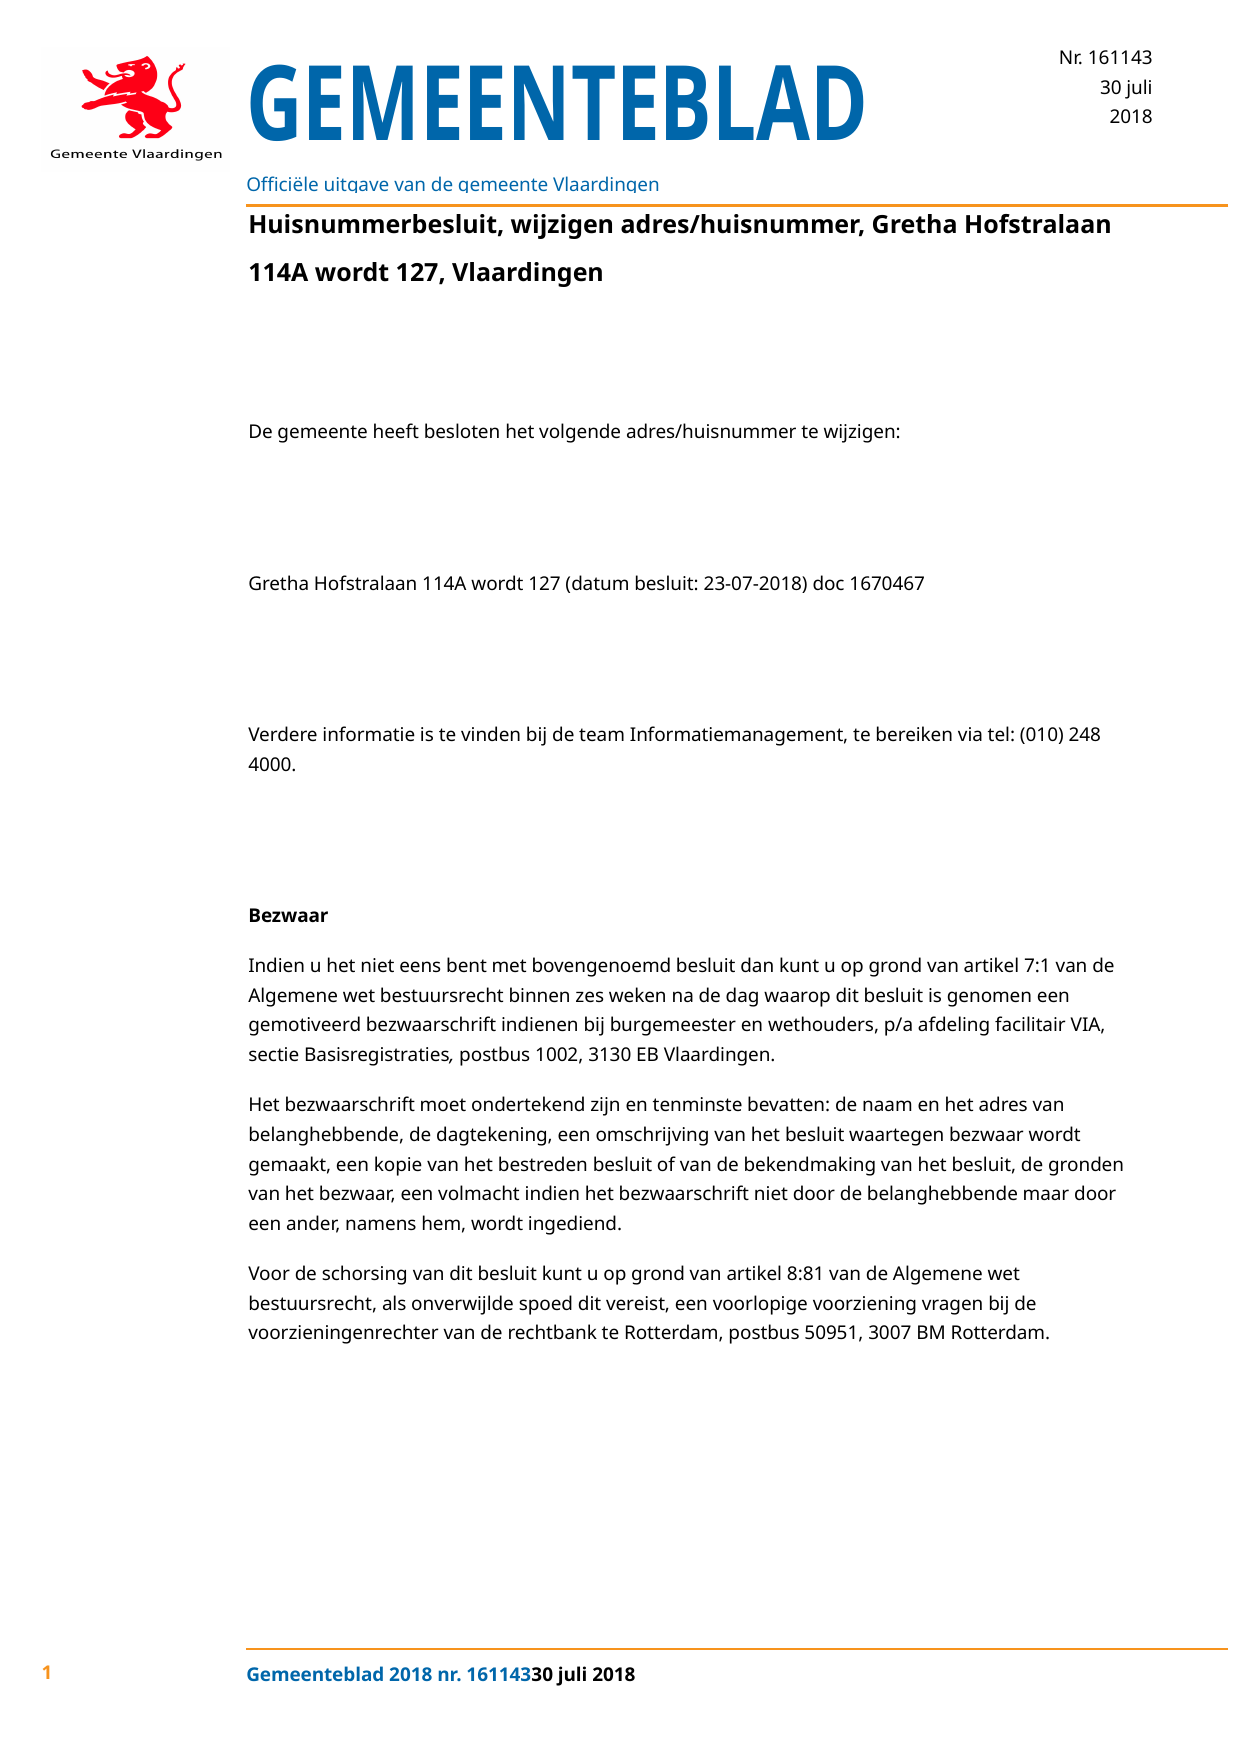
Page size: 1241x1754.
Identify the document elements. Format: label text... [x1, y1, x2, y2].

picture [41, 47, 231, 172]
text Huisnummerbesluit, wijzigen adres/huisnummer, Gretha Hofstralaan 114A wordt 127, Vlaardingen [248, 207, 1152, 288]
text Bezwaar [248, 902, 1152, 928]
text Voor de schorsing van dit besluit kunt u op grond van artikel 8:81 van de Algemene wet bestuursrecht, als onverwijlde spoed dit vereist, een voorlopige voorziening vragen bij de voorzieningenrechter van de rechtbank te Rotterdam, postbus 50951, 3007 BM Rotterdam. [248, 1260, 1152, 1345]
text Indien u het niet eens bent met bovengenoemd besluit dan kunt u op grond van artikel 7:1 van de Algemene wet bestuursrecht binnen zes weken na de dag waarop dit besluit is genomen een gemotiveerd bezwaarschrift indienen bij burgemeester en wethouders, p/a afdeling facilitair VIA, sectie Basisregistraties, postbus 1002, 3130 EB Vlaardingen. [248, 952, 1152, 1067]
text Gretha Hofstralaan 114A wordt 127 (datum besluit: 23-07-2018) doc 1670467 [248, 570, 1152, 596]
text Het bezwaarschrift moet ondertekend zijn en tenminste bevatten: de naam en het adres van belanghebbende, de dagtekening, een omschrijving van het besluit waartegen bezwaar wordt gemaakt, een kopie van het bestreden besluit of van de bekendmaking van het besluit, de gronden van het bezwaar, een volmacht indien het bezwaarschrift niet door de belanghebbende maar door een ander, namens hem, wordt ingediend. [248, 1092, 1152, 1236]
text Verdere informatie is te vinden bij de team Informatiemanagement, te bereiken via tel: (010) 248 4000. [248, 721, 1152, 777]
text De gemeente heeft besloten het volgende adres/huisnummer te wijzigen: [248, 419, 1152, 444]
